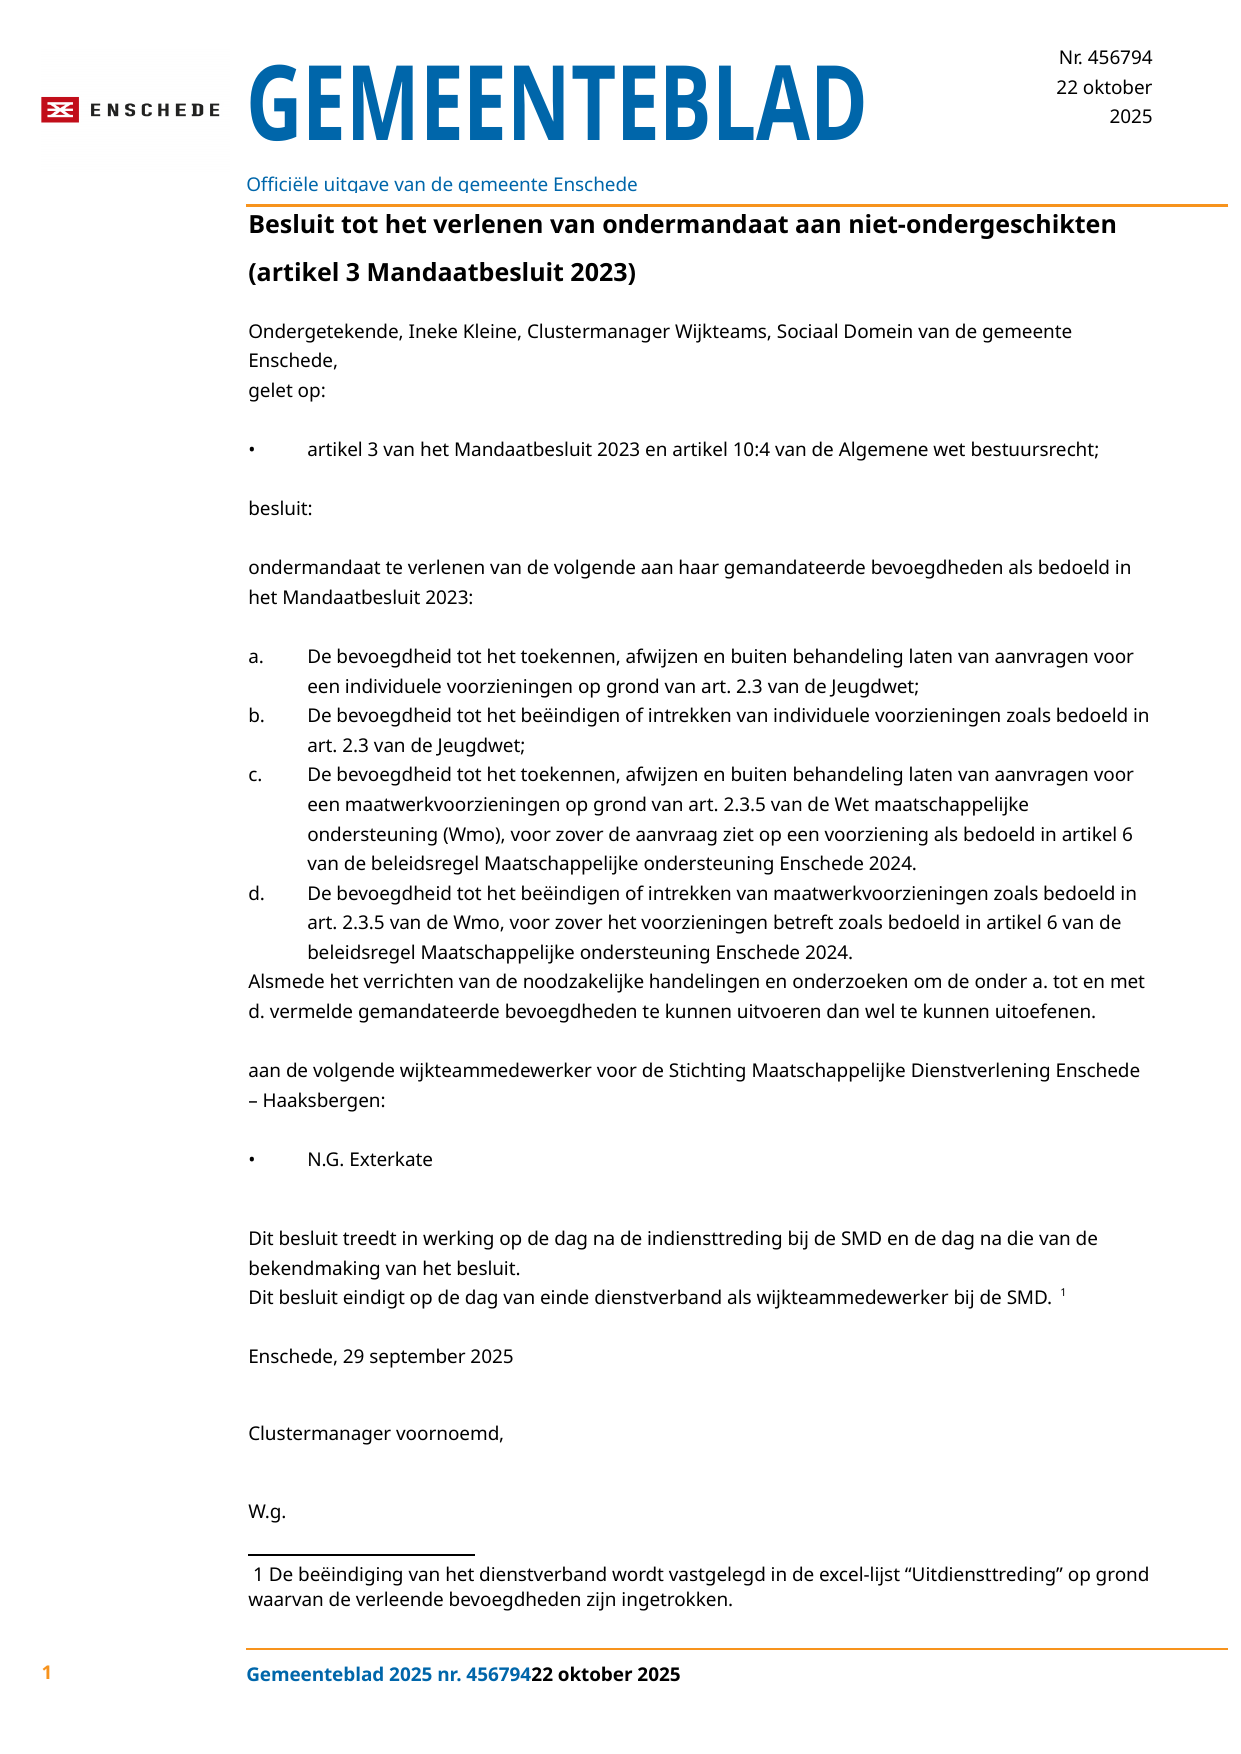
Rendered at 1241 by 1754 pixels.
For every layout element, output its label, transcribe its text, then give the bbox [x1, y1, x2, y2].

list artikel 3 van het Mandaatbesluit 2023 en artikel 10:4 van de Algemene wet bestuursrecht; [248, 436, 1152, 462]
picture [41, 47, 231, 172]
text W.g. [248, 1498, 1152, 1523]
text Ondergetekende, Ineke Kleine, Clustermanager Wijkteams, Sociaal Domein van de gemeente Enschede, [248, 318, 1152, 373]
list De bevoegdheid tot het beëindigen of intrekken van individuele voorzieningen zoals bedoeld in art. 2.3 van de Jeugdwet; [248, 702, 1152, 758]
text gelet op: [248, 377, 1152, 403]
list De bevoegdheid tot het toekennen, afwijzen en buiten behandeling laten van aanvragen voor een individuele voorzieningen op grond van art. 2.3 van de Jeugdwet; [248, 643, 1152, 699]
list De bevoegdheid tot het toekennen, afwijzen en buiten behandeling laten van aanvragen voor een maatwerkvoorzieningen op grond van art. 2.3.5 van de Wet maatschappelijke ondersteuning (Wmo), voor zover de aanvraag ziet op een voorziening als bedoeld in artikel 6 van de beleidsregel Maatschappelijke ondersteuning Enschede 2024. [248, 762, 1152, 876]
text Besluit tot het verlenen van ondermandaat aan niet-ondergeschikten (artikel 3 Mandaatbesluit 2023) [248, 207, 1152, 288]
text Dit besluit treedt in werking op de dag na de indiensttreding bij de SMD en de dag na die van de bekendmaking van het besluit. [248, 1225, 1152, 1280]
text Alsmede het verrichten van de noodzakelijke handelingen en onderzoeken om de onder a. tot en met d. vermelde gemandateerde bevoegdheden te kunnen uitvoeren dan wel te kunnen uitoefenen. [248, 969, 1152, 1024]
text Dit besluit eindigt op de dag van einde dienstverband als wijkteammedewerker bij de SMD. [248, 1284, 1152, 1310]
text Enschede, 29 september 2025 [248, 1343, 1152, 1369]
text De beëindiging van het dienstverband wordt vastgelegd in de excel-lijst “Uitdiensttreding” op grond waarvan de verleende bevoegdheden zijn ingetrokken. [248, 1561, 1152, 1612]
text Clustermanager voornoemd, [248, 1421, 1152, 1446]
text besluit: [248, 495, 1152, 521]
list De bevoegdheid tot het beëindigen of intrekken van maatwerkvoorzieningen zoals bedoeld in art. 2.3.5 van de Wmo, voor zover het voorzieningen betreft zoals bedoeld in artikel 6 van de beleidsregel Maatschappelijke ondersteuning Enschede 2024. [248, 880, 1152, 965]
text ondermandaat te verlenen van de volgende aan haar gemandateerde bevoegdheden als bedoeld in het Mandaatbesluit 2023: [248, 554, 1152, 610]
text aan de volgende wijkteammedewerker voor de Stichting Maatschappelijke Dienstverlening Enschede – Haaksbergen: [248, 1057, 1152, 1113]
list N.G. Exterkate [248, 1146, 1152, 1172]
